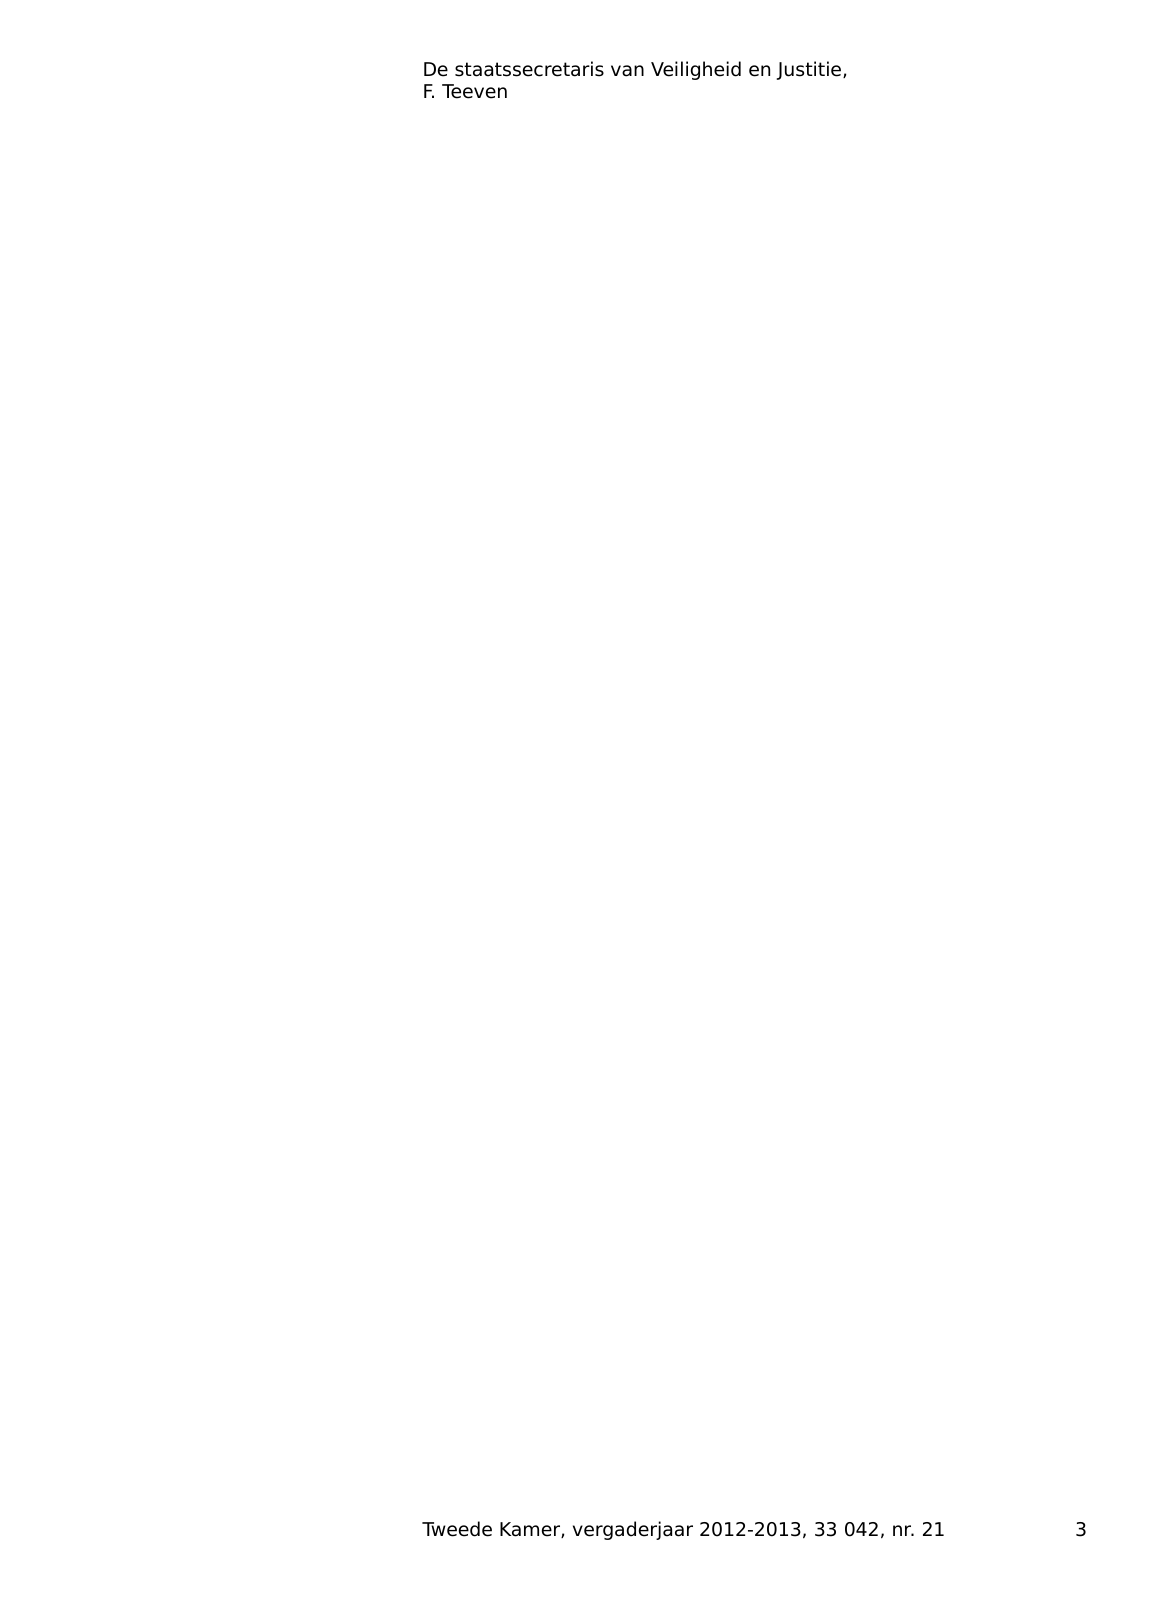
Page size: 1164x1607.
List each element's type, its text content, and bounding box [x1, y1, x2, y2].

text De staatssecretaris van Veiligheid en Justitie, F. Teeven [422, 59, 1087, 103]
